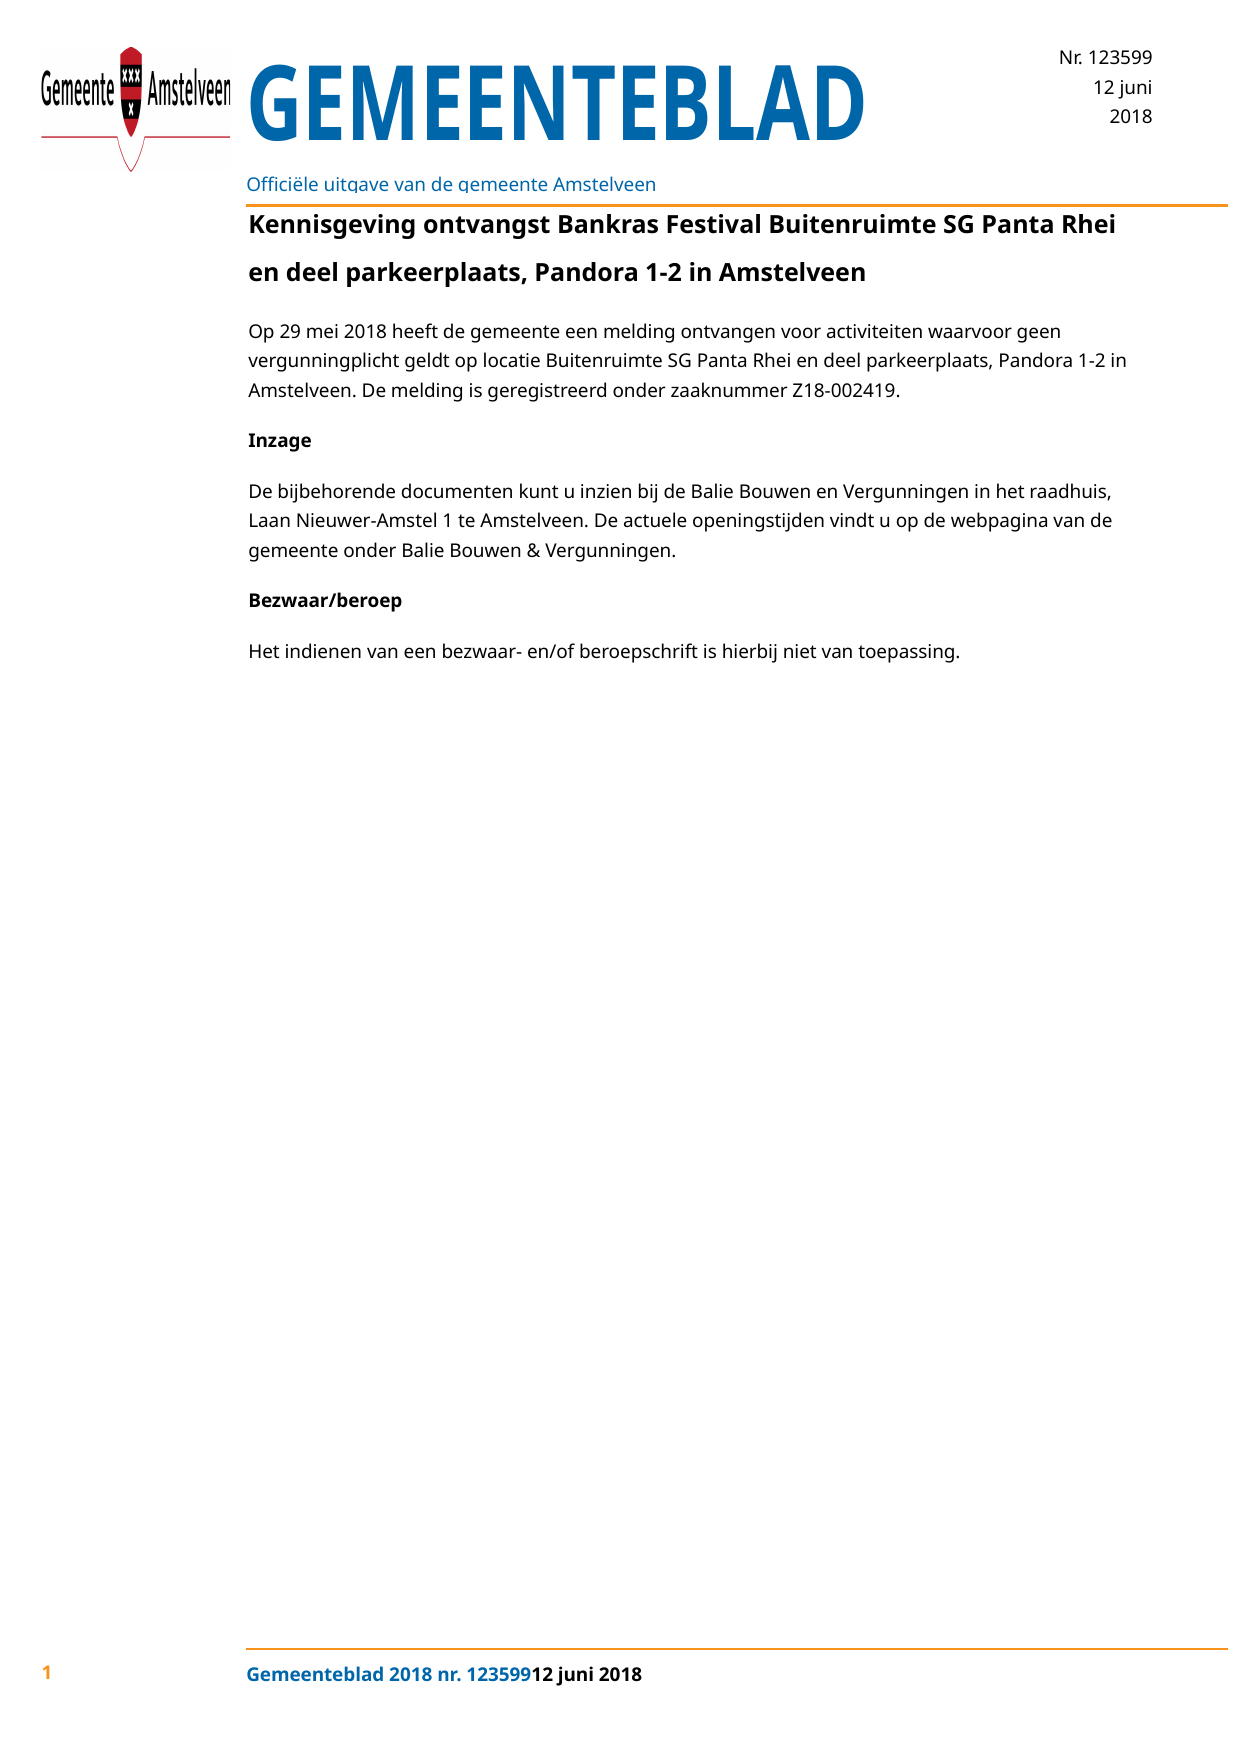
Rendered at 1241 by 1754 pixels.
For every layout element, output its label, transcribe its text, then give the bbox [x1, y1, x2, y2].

text Inzage [248, 427, 1152, 453]
text Bezwaar/beroep [248, 587, 1152, 613]
text De bijbehorende documenten kunt u inzien bij de Balie Bouwen en Vergunningen in het raadhuis, Laan Nieuwer-Amstel 1 te Amstelveen. De actuele openingstijden vindt u op de webpagina van de gemeente onder Balie Bouwen & Vergunningen. [248, 478, 1152, 563]
text Op 29 mei 2018 heeft de gemeente een melding ontvangen voor activiteiten waarvoor geen vergunningplicht geldt op locatie Buitenruimte SG Panta Rhei en deel parkeerplaats, Pandora 1-2 in Amstelveen. De melding is geregistreerd onder zaaknummer Z18-002419. [248, 318, 1152, 403]
text Het indienen van een bezwaar- en/of beroepschrift is hierbij niet van toepassing. [248, 638, 1152, 664]
picture [41, 47, 231, 172]
text Kennisgeving ontvangst Bankras Festival Buitenruimte SG Panta Rhei en deel parkeerplaats, Pandora 1-2 in Amstelveen [248, 207, 1152, 288]
